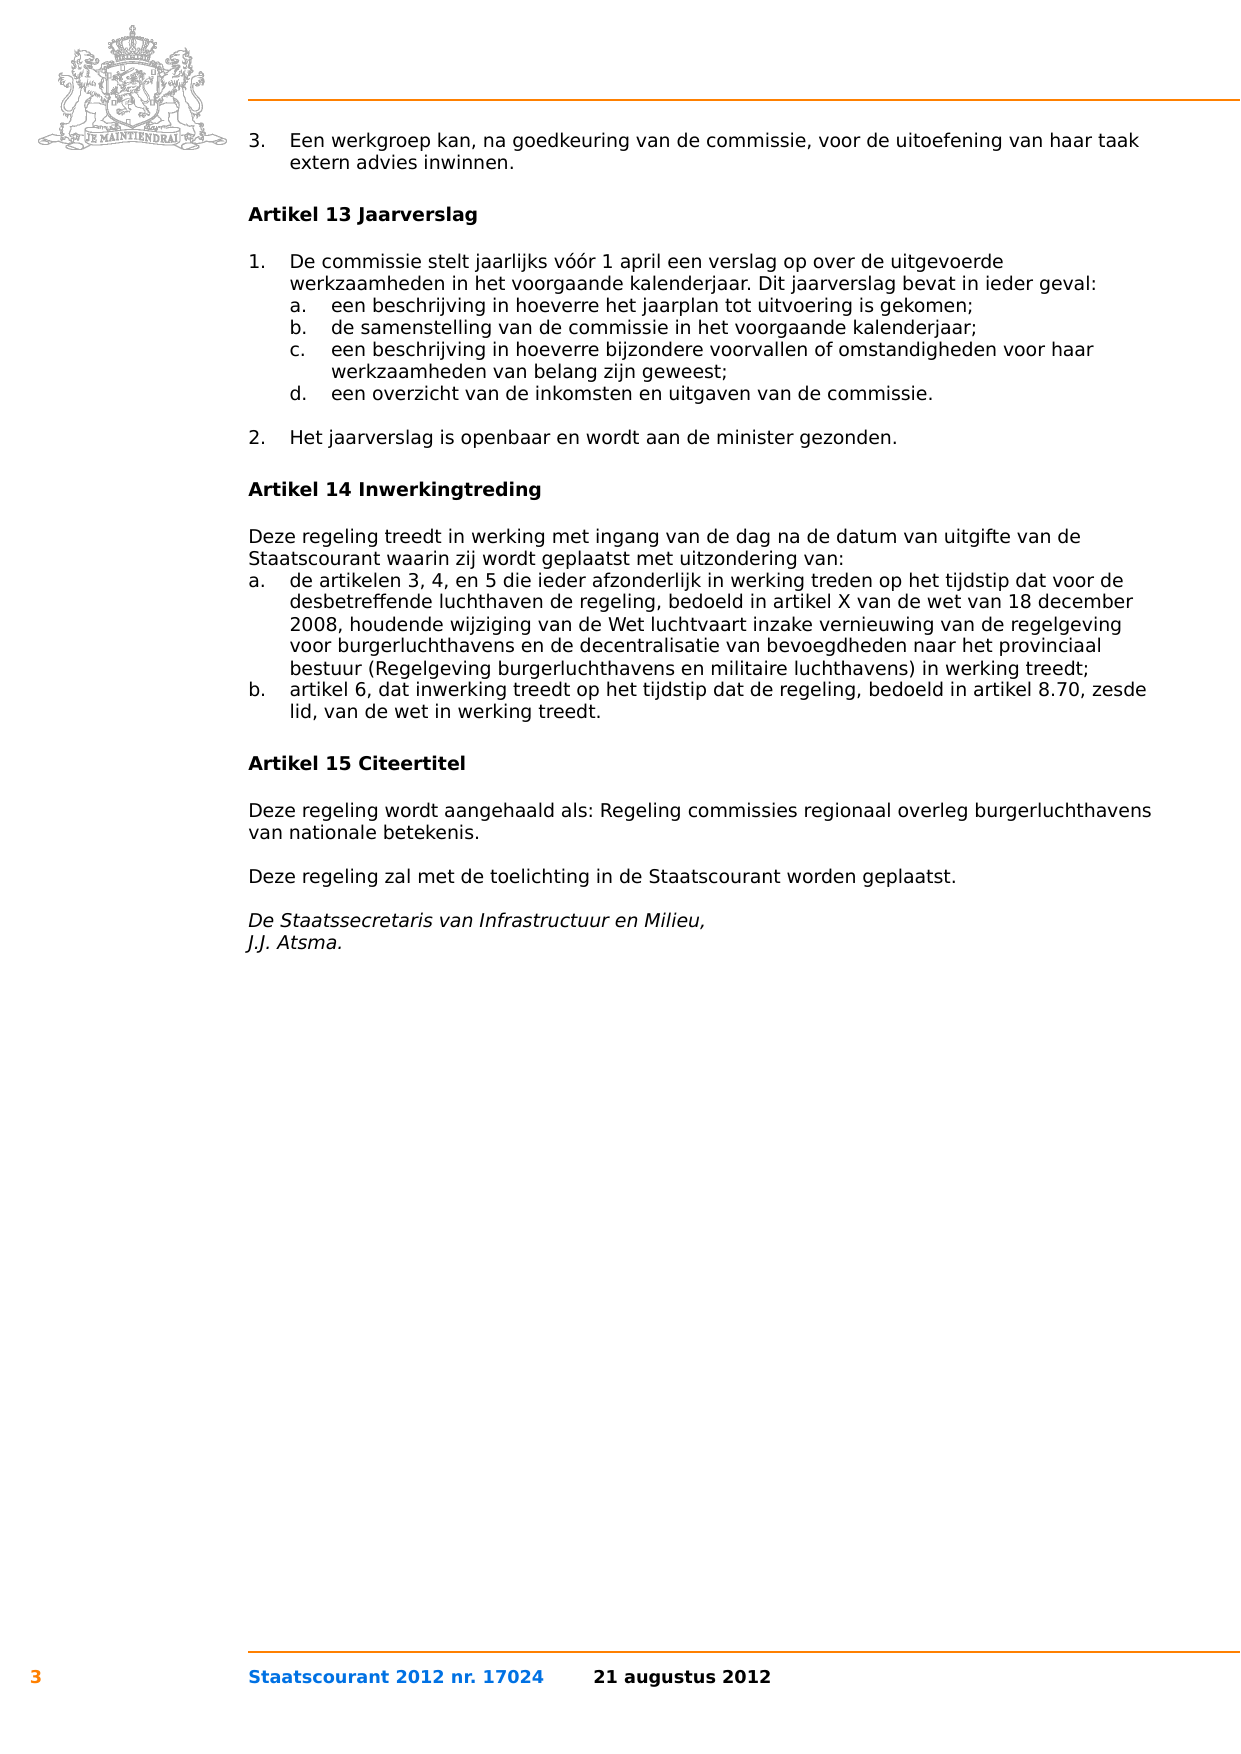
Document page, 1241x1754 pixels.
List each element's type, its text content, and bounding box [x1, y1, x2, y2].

text Deze regeling wordt aangehaald als: Regeling commissies regionaal overleg burgerluchthavens van nationale betekenis. [248, 800, 1163, 844]
picture [38, 25, 227, 150]
text c. een beschrijving in hoeverre bijzondere voorvallen of omstandigheden voor haar werkzaamheden van belang zijn geweest; [289, 339, 1163, 383]
subtitle Artikel 15 Citeertitel [248, 753, 1163, 775]
subtitle Artikel 14 Inwerkingtreding [248, 478, 1163, 501]
text 3. Een werkgroep kan, na goedkeuring van de commissie, voor de uitoefening van haar taak extern advies inwinnen. [248, 130, 1163, 174]
text a. een beschrijving in hoeverre het jaarplan tot uitvoering is gekomen; [289, 295, 1163, 317]
text a. de artikelen 3, 4, en 5 die ieder afzonderlijk in werking treden op het tijdstip dat voor de desbetreffende luchthaven de regeling, bedoeld in artikel X van de wet van 18 december 2008, houdende wijziging van de Wet luchtvaart inzake vernieuwing van de regelgeving voor burgerluchthavens en de decentralisatie van bevoegdheden naar het provinciaal bestuur (Regelgeving burgerluchthavens en militaire luchthavens) in werking treedt; [248, 569, 1163, 679]
text Deze regeling treedt in werking met ingang van de dag na de datum van uitgifte van de Staatscourant waarin zij wordt geplaatst met uitzondering van: [248, 526, 1163, 569]
text 1. De commissie stelt jaarlijks vóór 1 april een verslag op over de uitgevoerde werkzaamheden in het voorgaande kalenderjaar. Dit jaarverslag bevat in ieder geval: [248, 251, 1163, 295]
text b. de samenstelling van de commissie in het voorgaande kalenderjaar; [289, 317, 1163, 339]
text 2. Het jaarverslag is openbaar en wordt aan de minister gezonden. [248, 427, 1163, 448]
subtitle Artikel 13 Jaarverslag [248, 204, 1163, 226]
text De Staatssecretaris van Infrastructuur en Milieu, J.J. Atsma. [248, 910, 1163, 954]
text b. artikel 6, dat inwerking treedt op het tijdstip dat de regeling, bedoeld in artikel 8.70, zesde lid, van de wet in werking treedt. [248, 679, 1163, 723]
text d. een overzicht van de inkomsten en uitgaven van de commissie. [289, 383, 1163, 405]
text Deze regeling zal met de toelichting in de Staatscourant worden geplaatst. [248, 866, 1163, 888]
